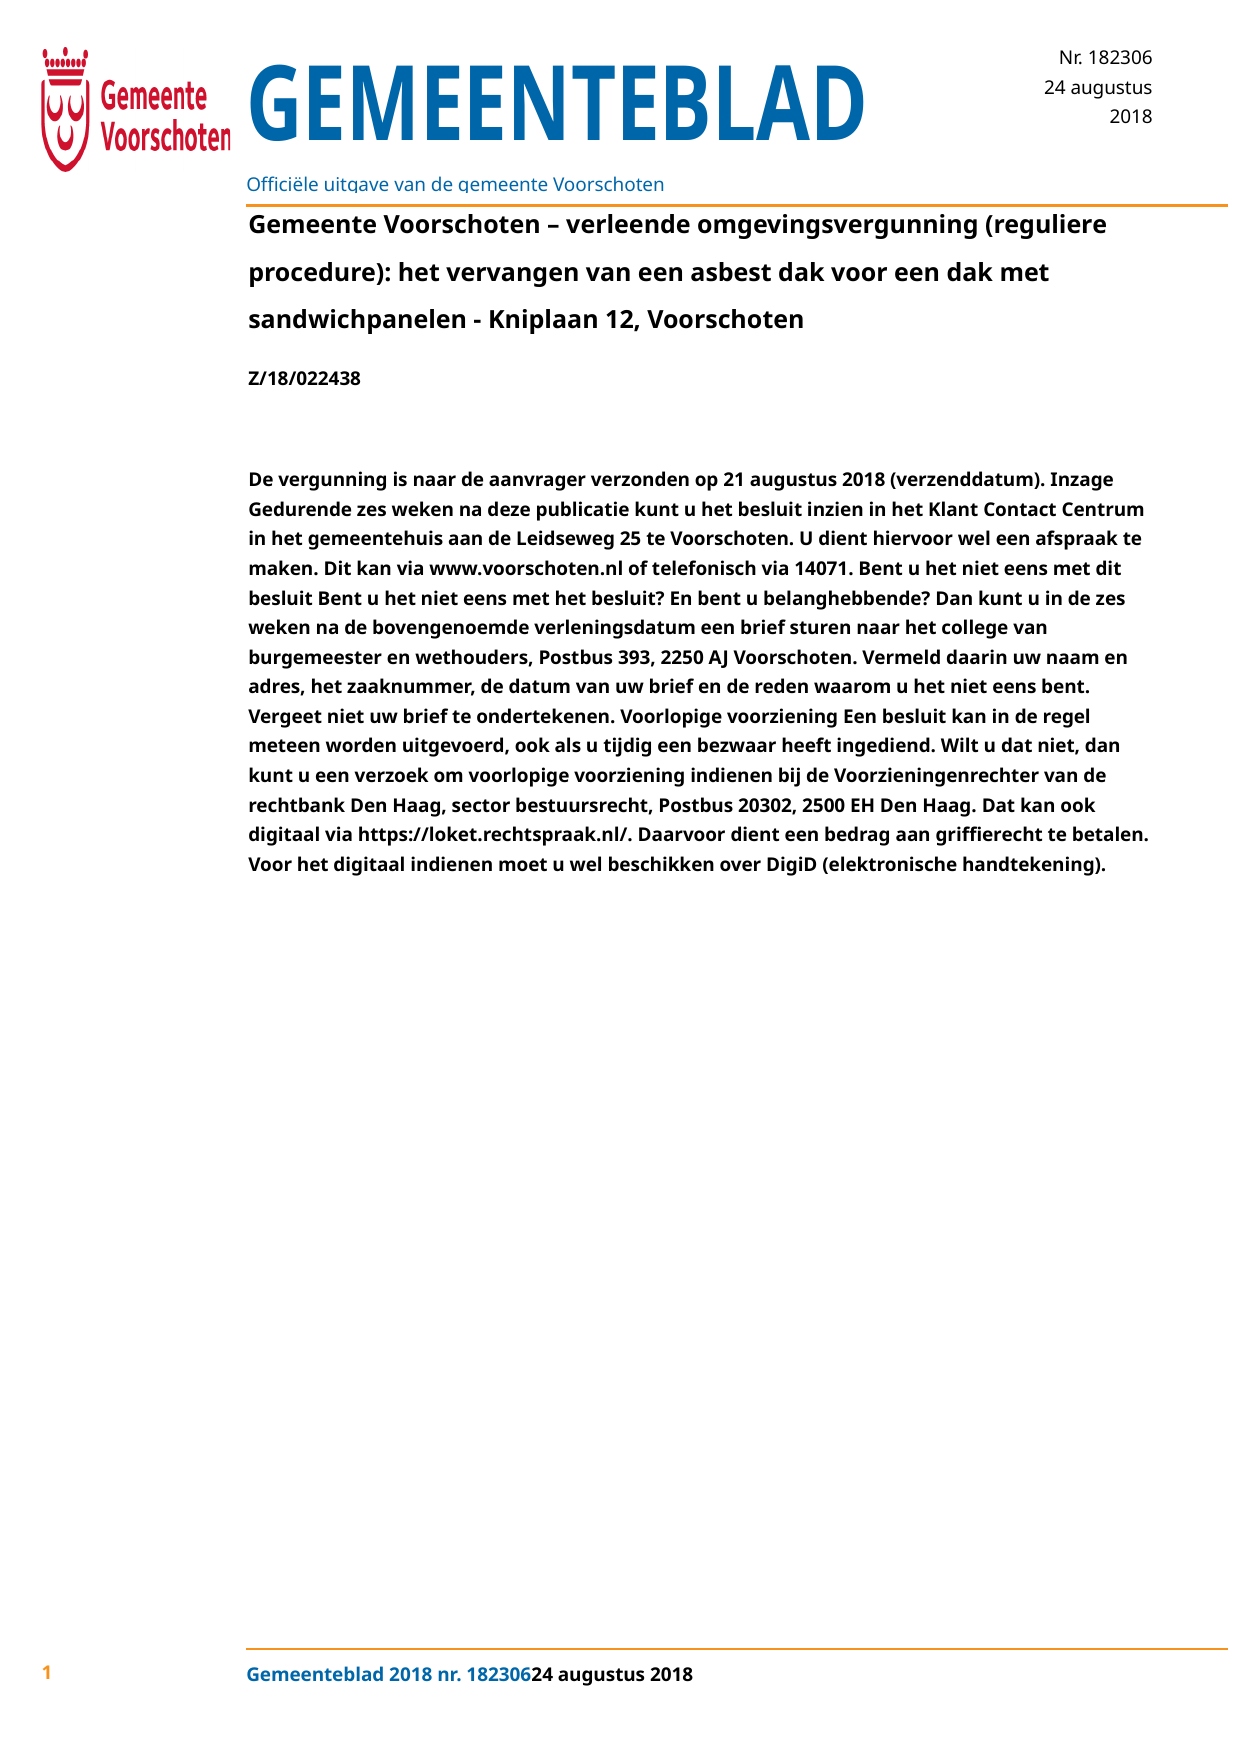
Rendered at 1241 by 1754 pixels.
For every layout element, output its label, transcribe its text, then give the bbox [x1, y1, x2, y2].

text De vergunning is naar de aanvrager verzonden op 21 augustus 2018 (verzenddatum). Inzage Gedurende zes weken na deze publicatie kunt u het besluit inzien in het Klant Contact Centrum in het gemeentehuis aan de Leidseweg 25 te Voorschoten. U dient hiervoor wel een afspraak te maken. Dit kan via www.voorschoten.nl of telefonisch via 14071. Bent u het niet eens met dit besluit Bent u het niet eens met het besluit? En bent u belanghebbende? Dan kunt u in de zes weken na de bovengenoemde verleningsdatum een brief sturen naar het college van burgemeester en wethouders, Postbus 393, 2250 AJ Voorschoten. Vermeld daarin uw naam en adres, het zaaknummer, de datum van uw brief en de reden waarom u het niet eens bent. Vergeet niet uw brief te ondertekenen. Voorlopige voorziening Een besluit kan in de regel meteen worden uitgevoerd, ook als u tijdig een bezwaar heeft ingediend. Wilt u dat niet, dan kunt u een verzoek om voorlopige voorziening indienen bij de Voorzieningenrechter van de rechtbank Den Haag, sector bestuursrecht, Postbus 20302, 2500 EH Den Haag. Dat kan ook digitaal via https://loket.rechtspraak.nl/. Daarvoor dient een bedrag aan griffierecht te betalen. Voor het digitaal indienen moet u wel beschikken over DigiD (elektronische handtekening). [248, 466, 1152, 877]
text Z/18/022438 [248, 366, 1152, 391]
text Gemeente Voorschoten – verleende omgevingsvergunning (reguliere procedure): het vervangen van een asbest dak voor een dak met sandwichpanelen - Kniplaan 12, Voorschoten [248, 207, 1152, 336]
picture [41, 47, 231, 172]
